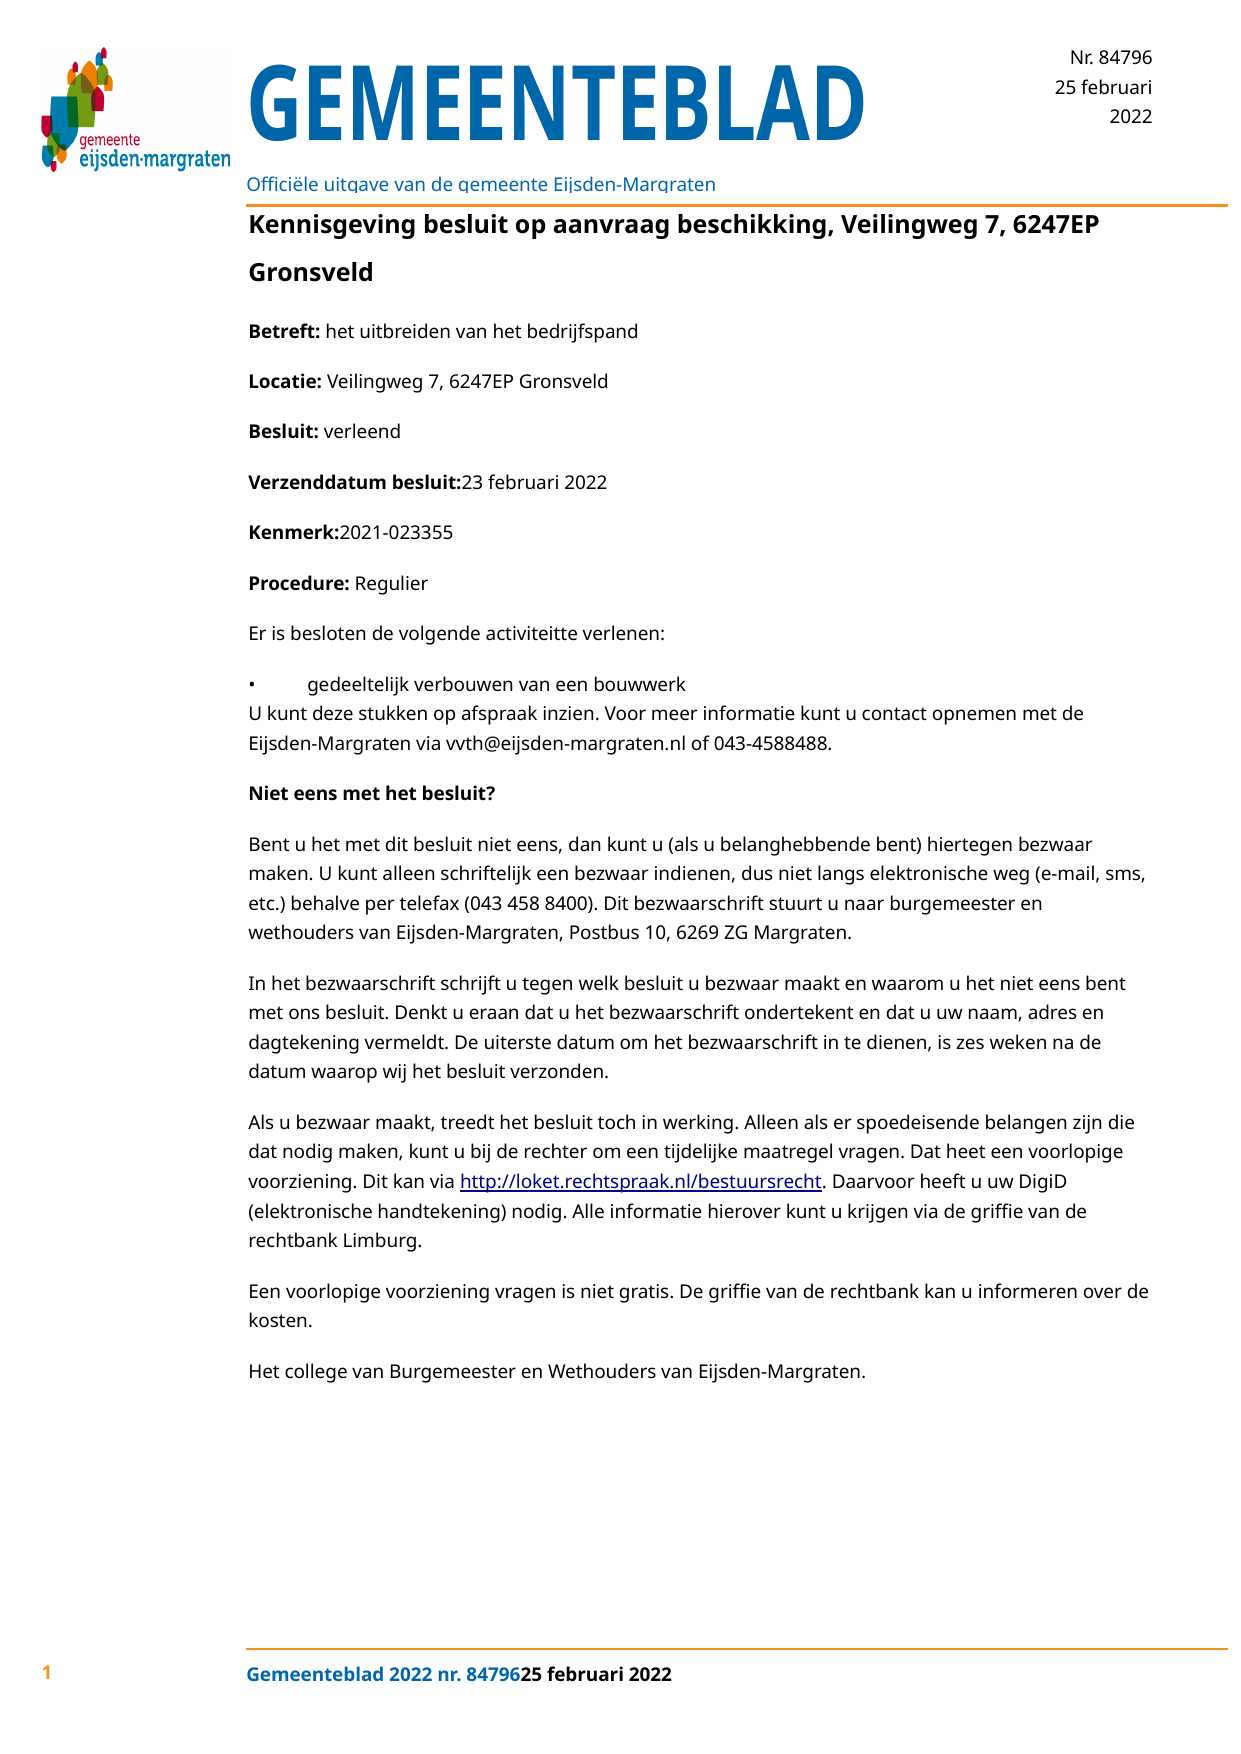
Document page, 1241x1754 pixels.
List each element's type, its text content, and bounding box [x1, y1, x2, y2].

text Bent u het met dit besluit niet eens, dan kunt u (als u belanghebbende bent) hiertegen bezwaar maken. U kunt alleen schriftelijk een bezwaar indienen, dus niet langs elektronische weg (e-mail, sms, etc.) behalve per telefax (043 458 8400). Dit bezwaarschrift stuurt u naar burgemeester en wethouders van Eijsden-Margraten, Postbus 10, 6269 ZG Margraten. [248, 831, 1152, 945]
text Kennisgeving besluit op aanvraag beschikking, Veilingweg 7, 6247EP Gronsveld [248, 207, 1152, 288]
text Het college van Burgemeester en Wethouders van Eijsden-Margraten. [248, 1358, 1152, 1384]
text Locatie: Veilingweg 7, 6247EP Gronsveld [248, 368, 1152, 394]
text Niet eens met het besluit? [248, 780, 1152, 806]
text Een voorlopige voorziening vragen is niet gratis. De griffie van de rechtbank kan u informeren over de kosten. [248, 1278, 1152, 1333]
text Er is besloten de volgende activiteitte verlenen: [248, 620, 1152, 646]
text Betreft: het uitbreiden van het bedrijfspand [248, 318, 1152, 344]
text U kunt deze stukken op afspraak inzien. Voor meer informatie kunt u contact opnemen met de Eijsden-Margraten via vvth@eijsden-margraten.nl of 043-4588488. [248, 700, 1152, 756]
picture [41, 47, 231, 172]
text Verzenddatum besluit:23 februari 2022 [248, 469, 1152, 495]
text Als u bezwaar maakt, treedt het besluit toch in werking. Alleen als er spoedeisende belangen zijn die dat nodig maken, kunt u bij de rechter om een tijdelijke maatregel vragen. Dat heet een voorlopige voorziening. Dit kan via http://loket.rechtspraak.nl/bestuursrecht. Daarvoor heeft u uw DigiD (elektronische handtekening) nodig. Alle informatie hierover kunt u krijgen via de griffie van de rechtbank Limburg. [248, 1109, 1152, 1253]
text In het bezwaarschrift schrijft u tegen welk besluit u bezwaar maakt en waarom u het niet eens bent met ons besluit. Denkt u eraan dat u het bezwaarschrift ondertekent en dat u uw naam, adres en dagtekening vermeldt. De uiterste datum om het bezwaarschrift in te dienen, is zes weken na de datum waarop wij het besluit verzonden. [248, 970, 1152, 1084]
list gedeeltelijk verbouwen van een bouwwerk [248, 671, 1152, 697]
text Procedure: Regulier [248, 570, 1152, 596]
text Besluit: verleend [248, 419, 1152, 444]
text Kenmerk:2021-023355 [248, 519, 1152, 545]
